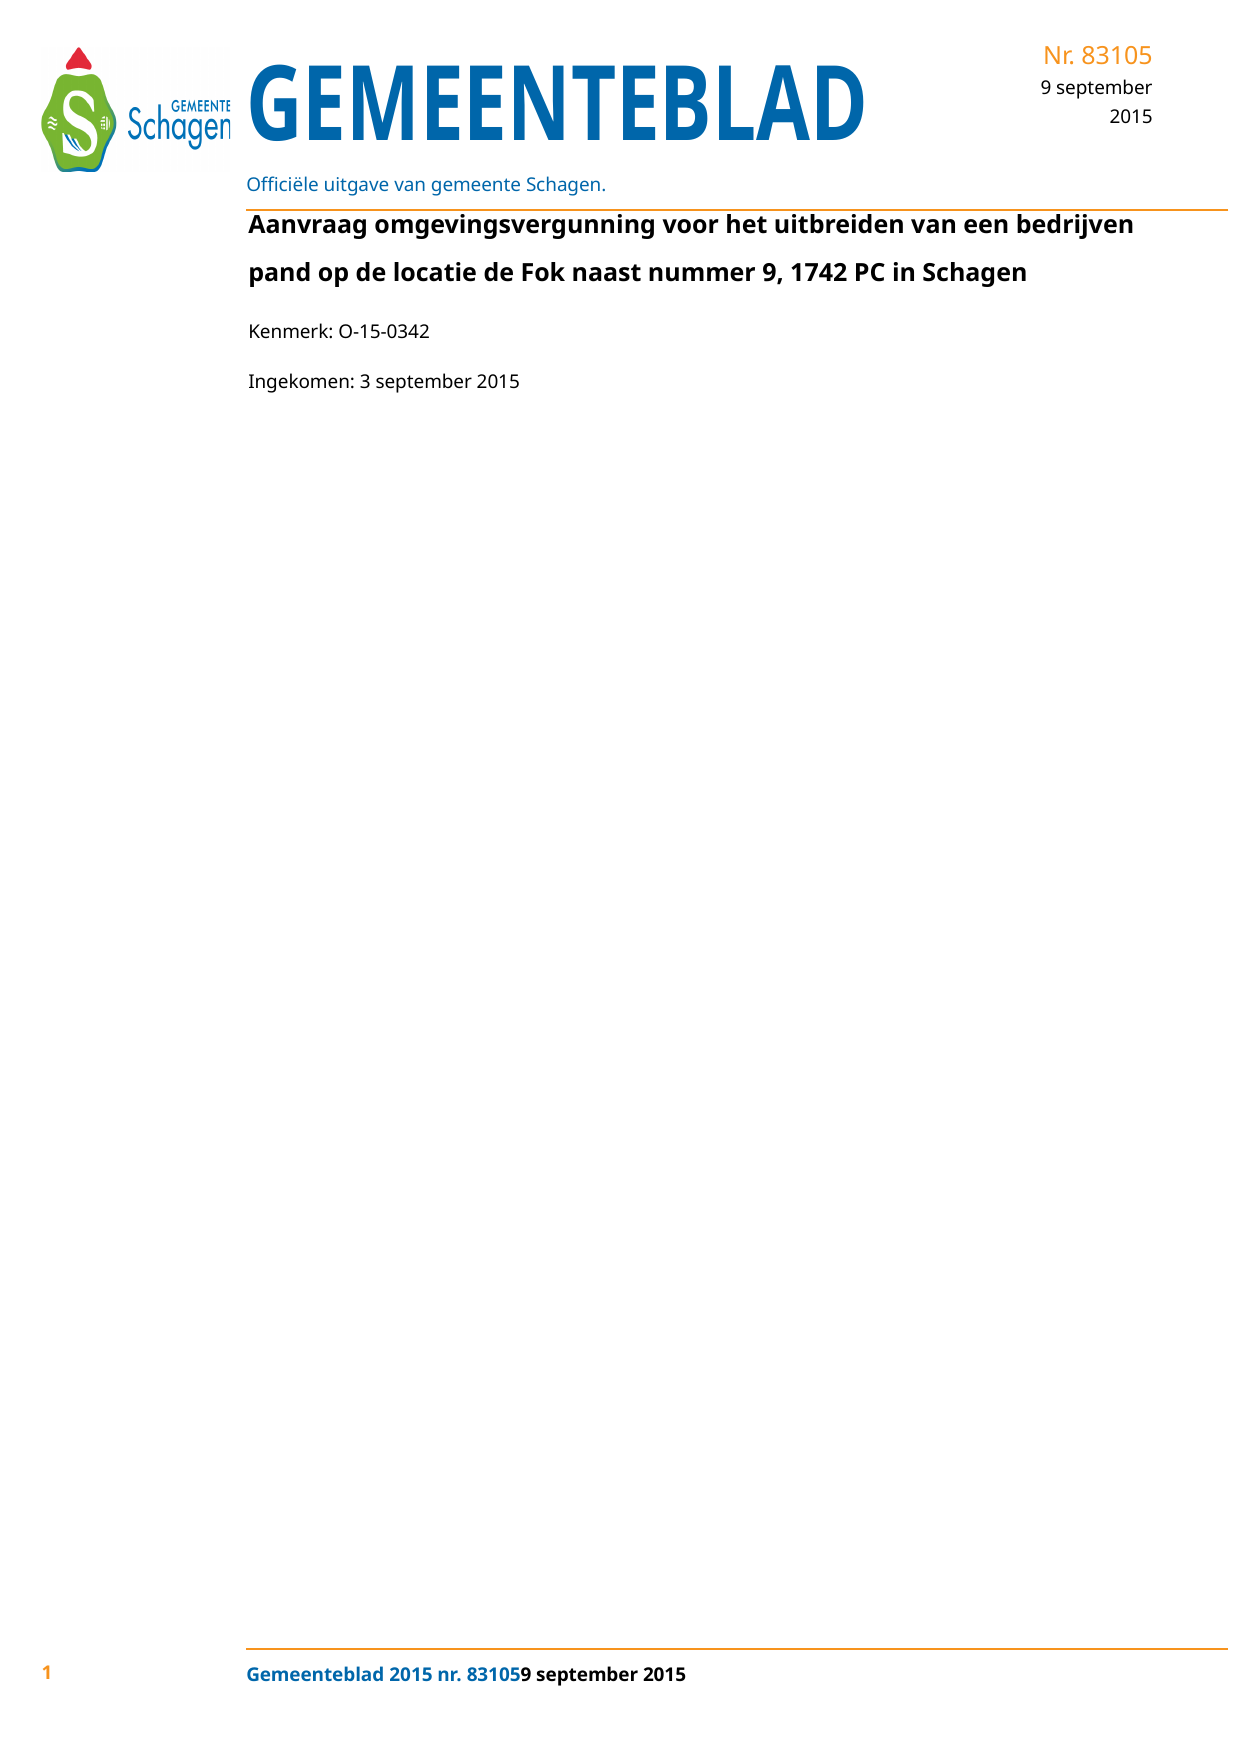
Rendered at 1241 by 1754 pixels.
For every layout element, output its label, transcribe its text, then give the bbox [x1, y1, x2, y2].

text Ingekomen: 3 september 2015 [248, 368, 1152, 394]
text Aanvraag omgevingsvergunning voor het uitbreiden van een bedrijven pand op de locatie de Fok naast nummer 9, 1742 PC in Schagen [248, 211, 1152, 288]
picture [41, 47, 231, 172]
text Kenmerk: O-15-0342 [248, 318, 1152, 344]
